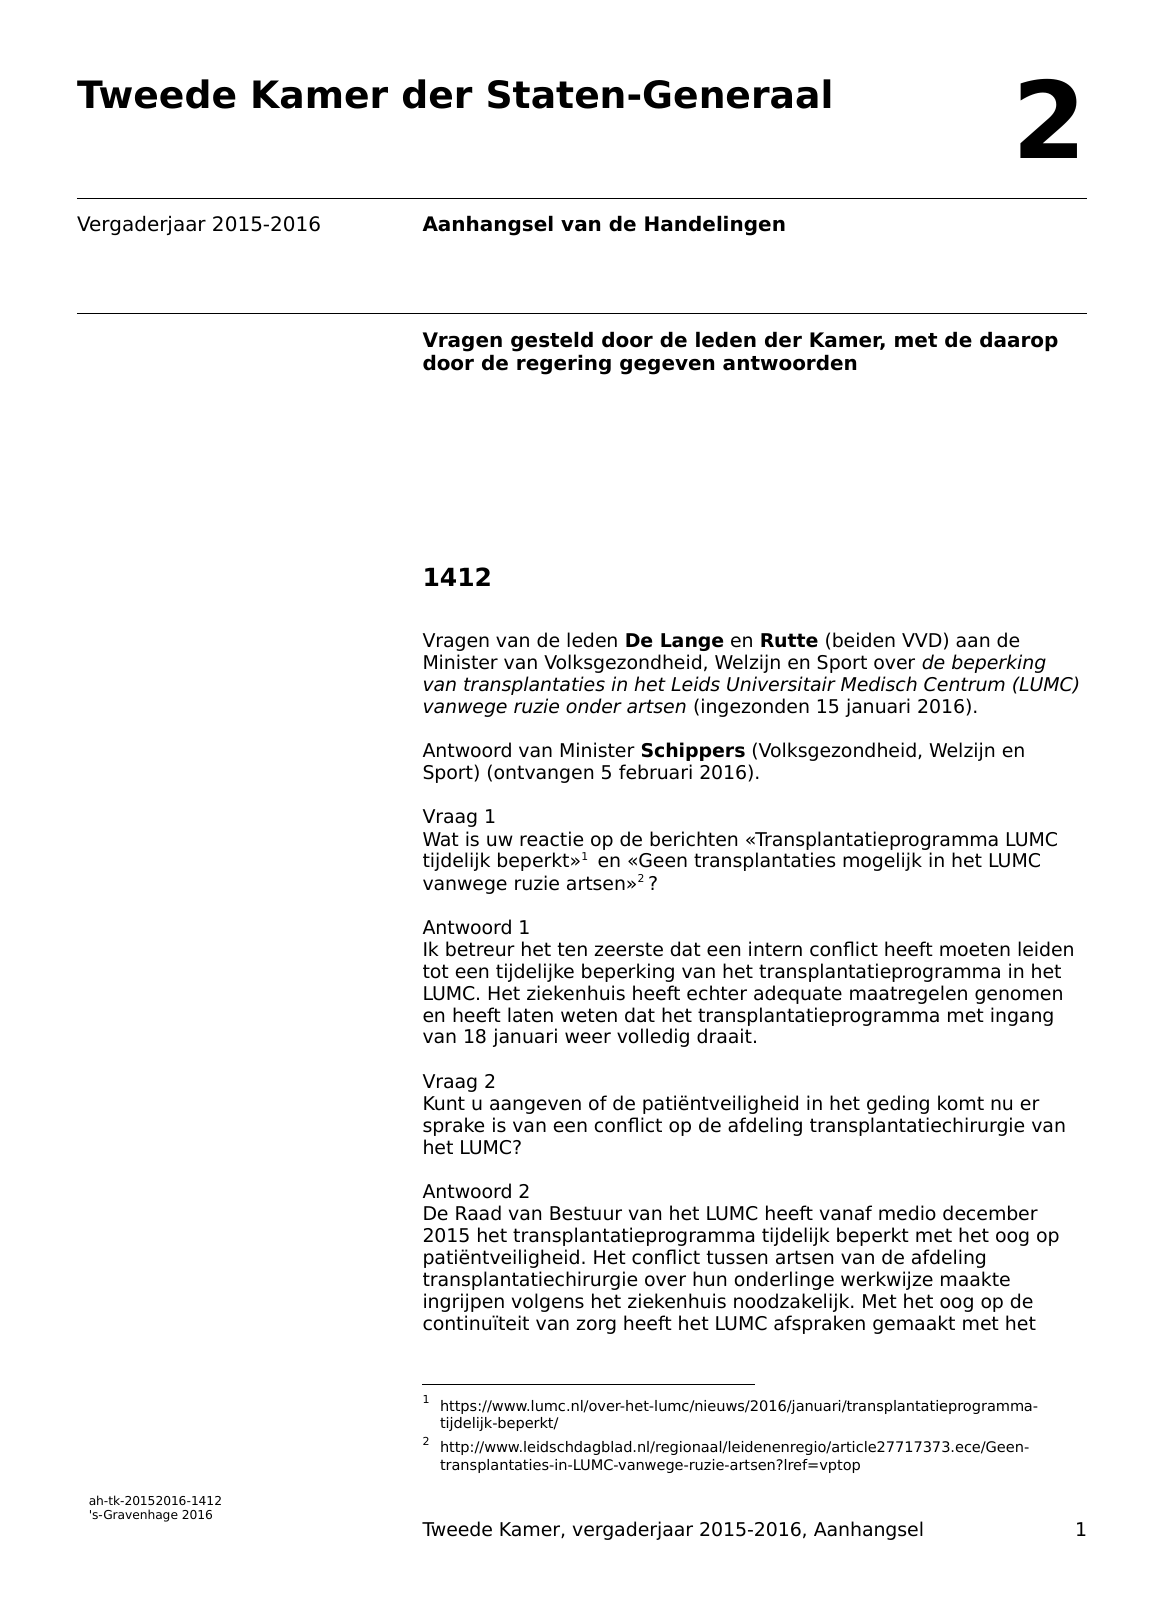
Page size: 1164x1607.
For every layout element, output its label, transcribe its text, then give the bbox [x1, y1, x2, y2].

table_header Tweede Kamer der Staten-Generaal [77, 59, 886, 198]
text Wat is uw reactie op de berichten «Transplantatieprogramma LUMC tijdelijk beperkt» en «Geen transplantaties mogelijk in het LUMC vanwege ruzie artsen»? [422, 828, 1087, 894]
text Antwoord van Minister Schippers (Volksgezondheid, Welzijn en Sport) (ontvangen 5 februari 2016). [422, 740, 1087, 784]
table_cell Vragen gesteld door de leden der Kamer, met de daarop door de regering gegeven antwoorden [422, 314, 1087, 375]
text ah-tk-20152016-1412 [88, 1494, 323, 1508]
text Vraag 2 [422, 1071, 1087, 1093]
table_header 2 [886, 59, 1087, 198]
text https://www.lumc.nl/over-het-lumc/nieuws/2016/januari/transplantatieprogramma-tijdelijk-beperkt/ [422, 1393, 1087, 1432]
text Antwoord 2 [422, 1181, 1087, 1203]
text Kunt u aangeven of de patiëntveiligheid in het geding komt nu er sprake is van een conflict op de afdeling transplantatiechirurgie van het LUMC? [422, 1093, 1087, 1158]
text http://www.leidschdagblad.nl/regionaal/leidenenregio/article27717373.ece/Geen-transplantaties-in-LUMC-vanwege-ruzie-artsen?lref=vptop [422, 1435, 1087, 1474]
table_cell Aanhangsel van de Handelingen [422, 199, 1087, 313]
text Vragen van de leden De Lange en Rutte (beiden VVD) aan de Minister van Volksgezondheid, Welzijn en Sport over de beperking van transplantaties in het Leids Universitair Medisch Centrum (LUMC) vanwege ruzie onder artsen (ingezonden 15 januari 2016). [422, 630, 1087, 718]
text Vraag 1 [422, 806, 1087, 828]
table_cell [77, 314, 422, 375]
text De Raad van Bestuur van het LUMC heeft vanaf medio december 2015 het transplantatieprogramma tijdelijk beperkt met het oog op patiëntveiligheid. Het conflict tussen artsen van de afdeling transplantatiechirurgie over hun onderlinge werkwijze maakte ingrijpen volgens het ziekenhuis noodzakelijk. Met het oog op de continuïteit van zorg heeft het LUMC afspraken gemaakt met het [422, 1203, 1087, 1334]
text 1412 [422, 563, 1087, 592]
text Antwoord 1 [422, 917, 1087, 938]
text Ik betreur het ten zeerste dat een intern conflict heeft moeten leiden tot een tijdelijke beperking van het transplantatieprogramma in het LUMC. Het ziekenhuis heeft echter adequate maatregelen genomen en heeft laten weten dat het transplantatieprogramma met ingang van 18 januari weer volledig draait. [422, 938, 1087, 1048]
table_cell Vergaderjaar 2015-2016 [77, 199, 422, 313]
text 's-Gravenhage 2016 [88, 1508, 323, 1522]
